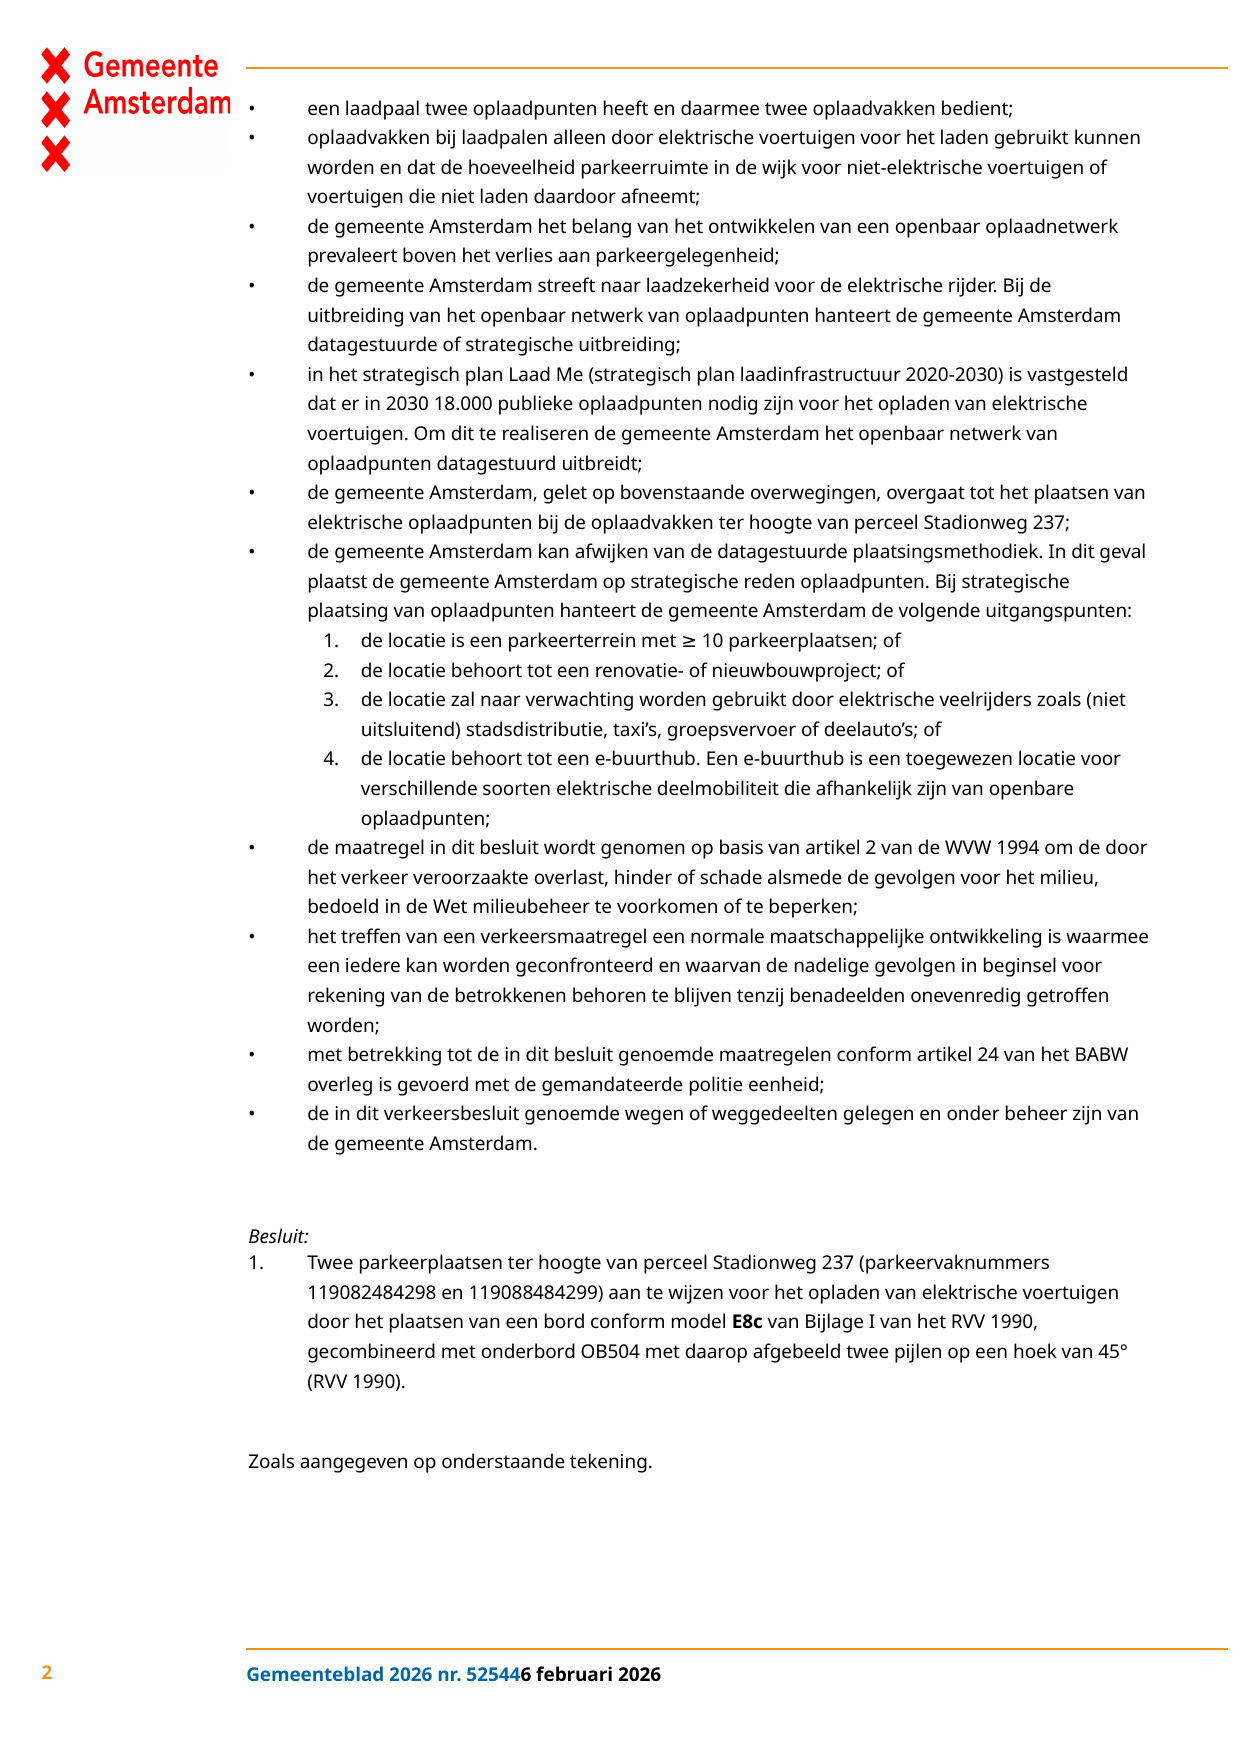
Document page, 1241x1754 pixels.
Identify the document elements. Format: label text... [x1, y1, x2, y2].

list de in dit verkeersbesluit genoemde wegen of weggedeelten gelegen en onder beheer zijn van de gemeente Amsterdam. [248, 1101, 1152, 1156]
list in het strategisch plan Laad Me (strategisch plan laadinfrastructuur 2020-2030) is vastgesteld dat er in 2030 18.000 publieke oplaadpunten nodig zijn voor het opladen van elektrische voertuigen. Om dit te realiseren de gemeente Amsterdam het openbaar netwerk van oplaadpunten datagestuurd uitbreidt; [248, 361, 1152, 476]
list de locatie behoort tot een renovatie- of nieuwbouwproject; of [323, 657, 1152, 683]
list oplaadvakken bij laadpalen alleen door elektrische voertuigen voor het laden gebruikt kunnen worden en dat de hoeveelheid parkeerruimte in de wijk voor niet-elektrische voertuigen of voertuigen die niet laden daardoor afneemt; [248, 124, 1152, 209]
text Zoals aangegeven op onderstaande tekening. [248, 1448, 1152, 1473]
list de locatie zal naar verwachting worden gebruikt door elektrische veelrijders zoals (niet uitsluitend) stadsdistributie, taxi’s, groepsvervoer of deelauto’s; of [323, 686, 1152, 742]
list het treffen van een verkeersmaatregel een normale maatschappelijke ontwikkeling is waarmee een iedere kan worden geconfronteerd en waarvan de nadelige gevolgen in beginsel voor rekening van de betrokkenen behoren te blijven tenzij benadeelden onevenredig getroffen worden; [248, 923, 1152, 1038]
picture [41, 47, 231, 172]
list de gemeente Amsterdam, gelet op bovenstaande overwegingen, overgaat tot het plaatsen van elektrische oplaadpunten bij de oplaadvakken ter hoogte van perceel Stadionweg 237; [248, 479, 1152, 535]
list de locatie is een parkeerterrein met ≥ 10 parkeerplaatsen; of [323, 627, 1152, 653]
list de gemeente Amsterdam streeft naar laadzekerheid voor de elektrische rijder. Bij de uitbreiding van het openbaar netwerk van oplaadpunten hanteert de gemeente Amsterdam datagestuurde of strategische uitbreiding; [248, 272, 1152, 357]
text Besluit: [248, 1224, 1152, 1249]
list een laadpaal twee oplaadpunten heeft en daarmee twee oplaadvakken bedient; [248, 95, 1152, 121]
list Twee parkeerplaatsen ter hoogte van perceel Stadionweg 237 (parkeervaknummers 119082484298 en 119088484299) aan te wijzen voor het opladen van elektrische voertuigen door het plaatsen van een bord conform model E8c van Bijlage I van het RVV 1990, gecombineerd met onderbord OB504 met daarop afgebeeld twee pijlen op een hoek van 45° (RVV 1990). [248, 1249, 1152, 1393]
list de maatregel in dit besluit wordt genomen op basis van artikel 2 van de WVW 1994 om de door het verkeer veroorzaakte overlast, hinder of schade alsmede de gevolgen voor het milieu, bedoeld in de Wet milieubeheer te voorkomen of te beperken; [248, 834, 1152, 919]
list de gemeente Amsterdam kan afwijken van de datagestuurde plaatsingsmethodiek. In dit geval plaatst de gemeente Amsterdam op strategische reden oplaadpunten. Bij strategische plaatsing van oplaadpunten hanteert de gemeente Amsterdam de volgende uitgangspunten: [248, 538, 1152, 623]
list met betrekking tot de in dit besluit genoemde maatregelen conform artikel 24 van het BABW overleg is gevoerd met de gemandateerde politie eenheid; [248, 1041, 1152, 1097]
list de locatie behoort tot een e-buurthub. Een e-buurthub is een toegewezen locatie voor verschillende soorten elektrische deelmobiliteit die afhankelijk zijn van openbare oplaadpunten; [323, 746, 1152, 831]
list de gemeente Amsterdam het belang van het ontwikkelen van een openbaar oplaadnetwerk prevaleert boven het verlies aan parkeergelegenheid; [248, 213, 1152, 268]
